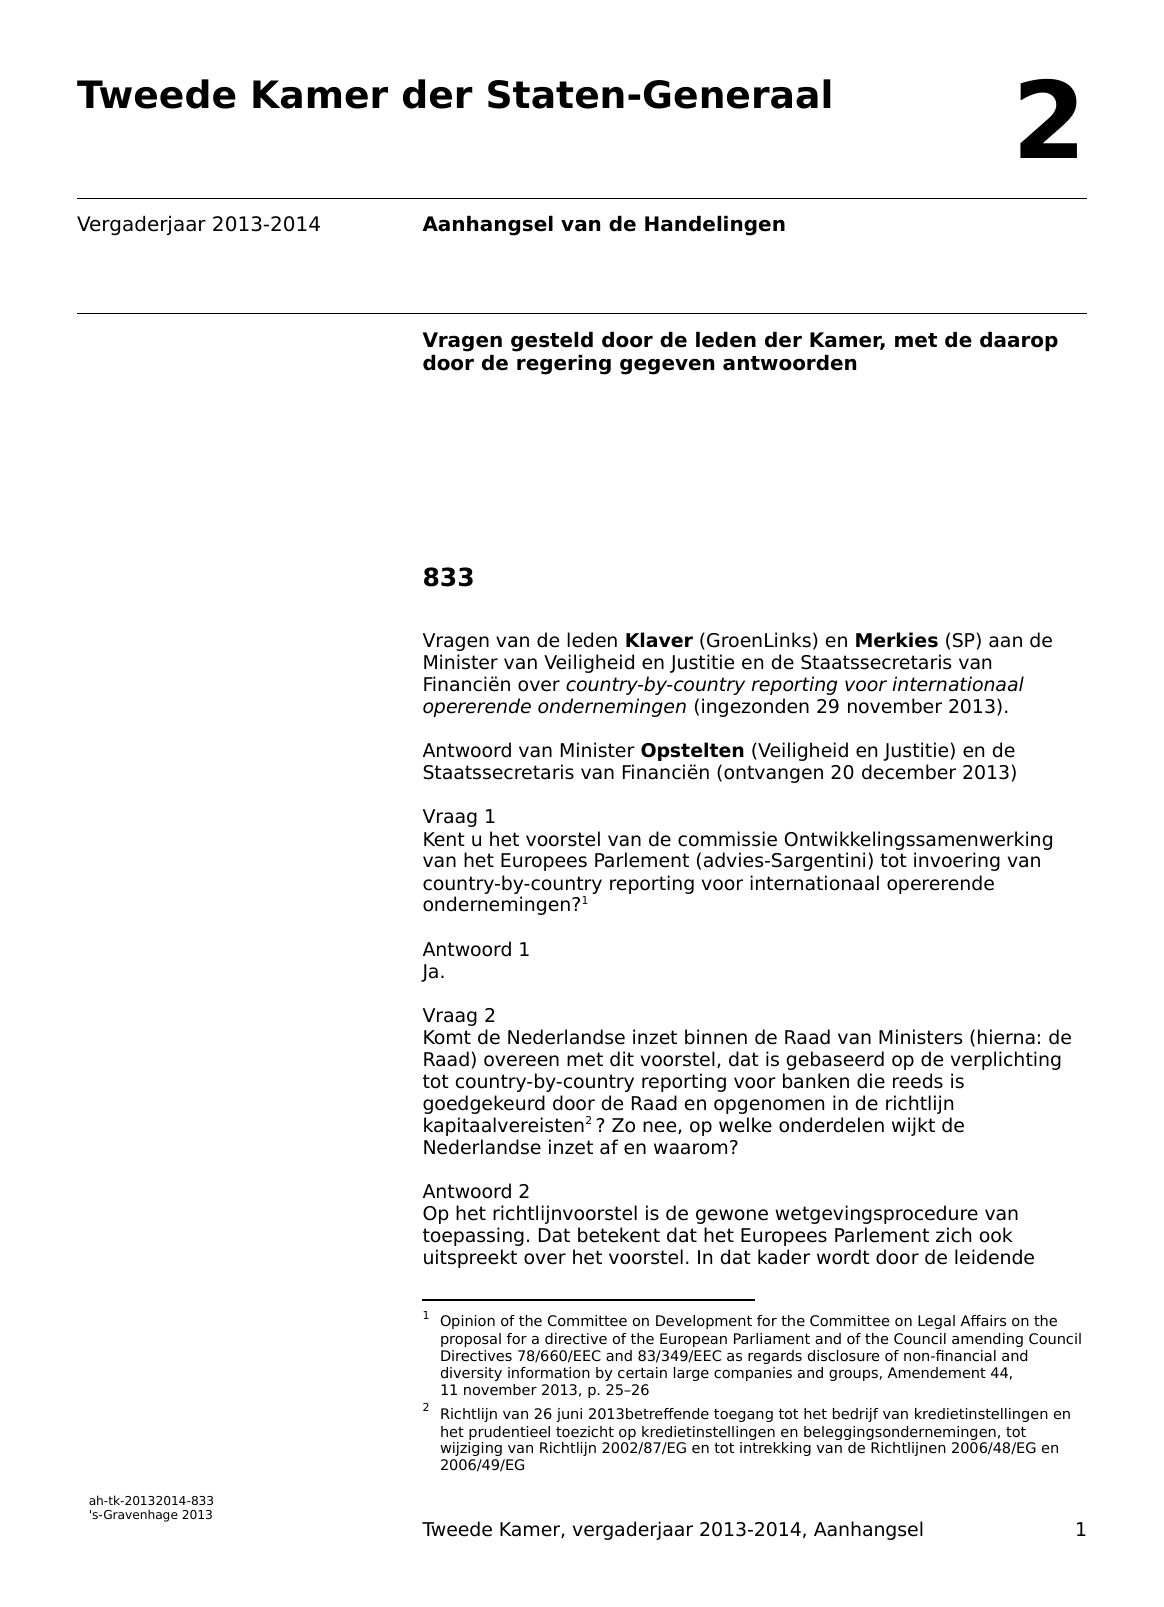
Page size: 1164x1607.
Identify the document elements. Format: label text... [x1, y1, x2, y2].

text Richtlijn van 26 juni 2013betreffende toegang tot het bedrijf van kredietinstellingen en het prudentieel toezicht op kredietinstellingen en beleggingsondernemingen, tot wijziging van Richtlijn 2002/87/EG en tot intrekking van de Richtlijnen 2006/48/EG en 2006/49/EG [422, 1402, 1087, 1474]
text Komt de Nederlandse inzet binnen de Raad van Ministers (hierna: de Raad) overeen met dit voorstel, dat is gebaseerd op de verplichting tot country-by-country reporting voor banken die reeds is goedgekeurd door de Raad en opgenomen in de richtlijn kapitaalvereisten? Zo nee, op welke onderdelen wijkt de Nederlandse inzet af en waarom? [422, 1027, 1087, 1158]
text Vraag 2 [422, 1005, 1087, 1027]
text Antwoord van Minister Opstelten (Veiligheid en Justitie) en de Staatssecretaris van Financiën (ontvangen 20 december 2013) [422, 740, 1087, 784]
text Vragen van de leden Klaver (GroenLinks) en Merkies (SP) aan de Minister van Veiligheid en Justitie en de Staatssecretaris van Financiën over country-by-country reporting voor internationaal opererende ondernemingen (ingezonden 29 november 2013). [422, 630, 1087, 718]
table_cell [77, 314, 422, 375]
text Kent u het voorstel van de commissie Ontwikkelingssamenwerking van het Europees Parlement (advies-Sargentini) tot invoering van country-by-country reporting voor internationaal opererende ondernemingen? [422, 828, 1087, 916]
table_header 2 [886, 59, 1087, 198]
text 's-Gravenhage 2013 [88, 1508, 323, 1522]
text Antwoord 2 [422, 1181, 1087, 1203]
text Antwoord 1 [422, 938, 1087, 961]
text Op het richtlijnvoorstel is de gewone wetgevingsprocedure van toepassing. Dat betekent dat het Europees Parlement zich ook uitspreekt over het voorstel. In dat kader wordt door de leidende [422, 1203, 1087, 1269]
table_cell Vragen gesteld door de leden der Kamer, met de daarop door de regering gegeven antwoorden [422, 314, 1087, 375]
text 833 [422, 563, 1087, 592]
table_cell Aanhangsel van de Handelingen [422, 199, 1087, 313]
text Vraag 1 [422, 806, 1087, 828]
text Opinion of the Committee on Development for the Committee on Legal Affairs on the proposal for a directive of the European Parliament and of the Council amending Council Directives 78/660/EEC and 83/349/EEC as regards disclosure of non-financial and diversity information by certain large companies and groups, Amendement 44, 11 november 2013, p. 25–26 [422, 1309, 1087, 1399]
table_cell Vergaderjaar 2013-2014 [77, 199, 422, 313]
text ah-tk-20132014-833 [88, 1494, 323, 1508]
text Ja. [422, 961, 1087, 982]
table_header Tweede Kamer der Staten-Generaal [77, 59, 886, 198]
